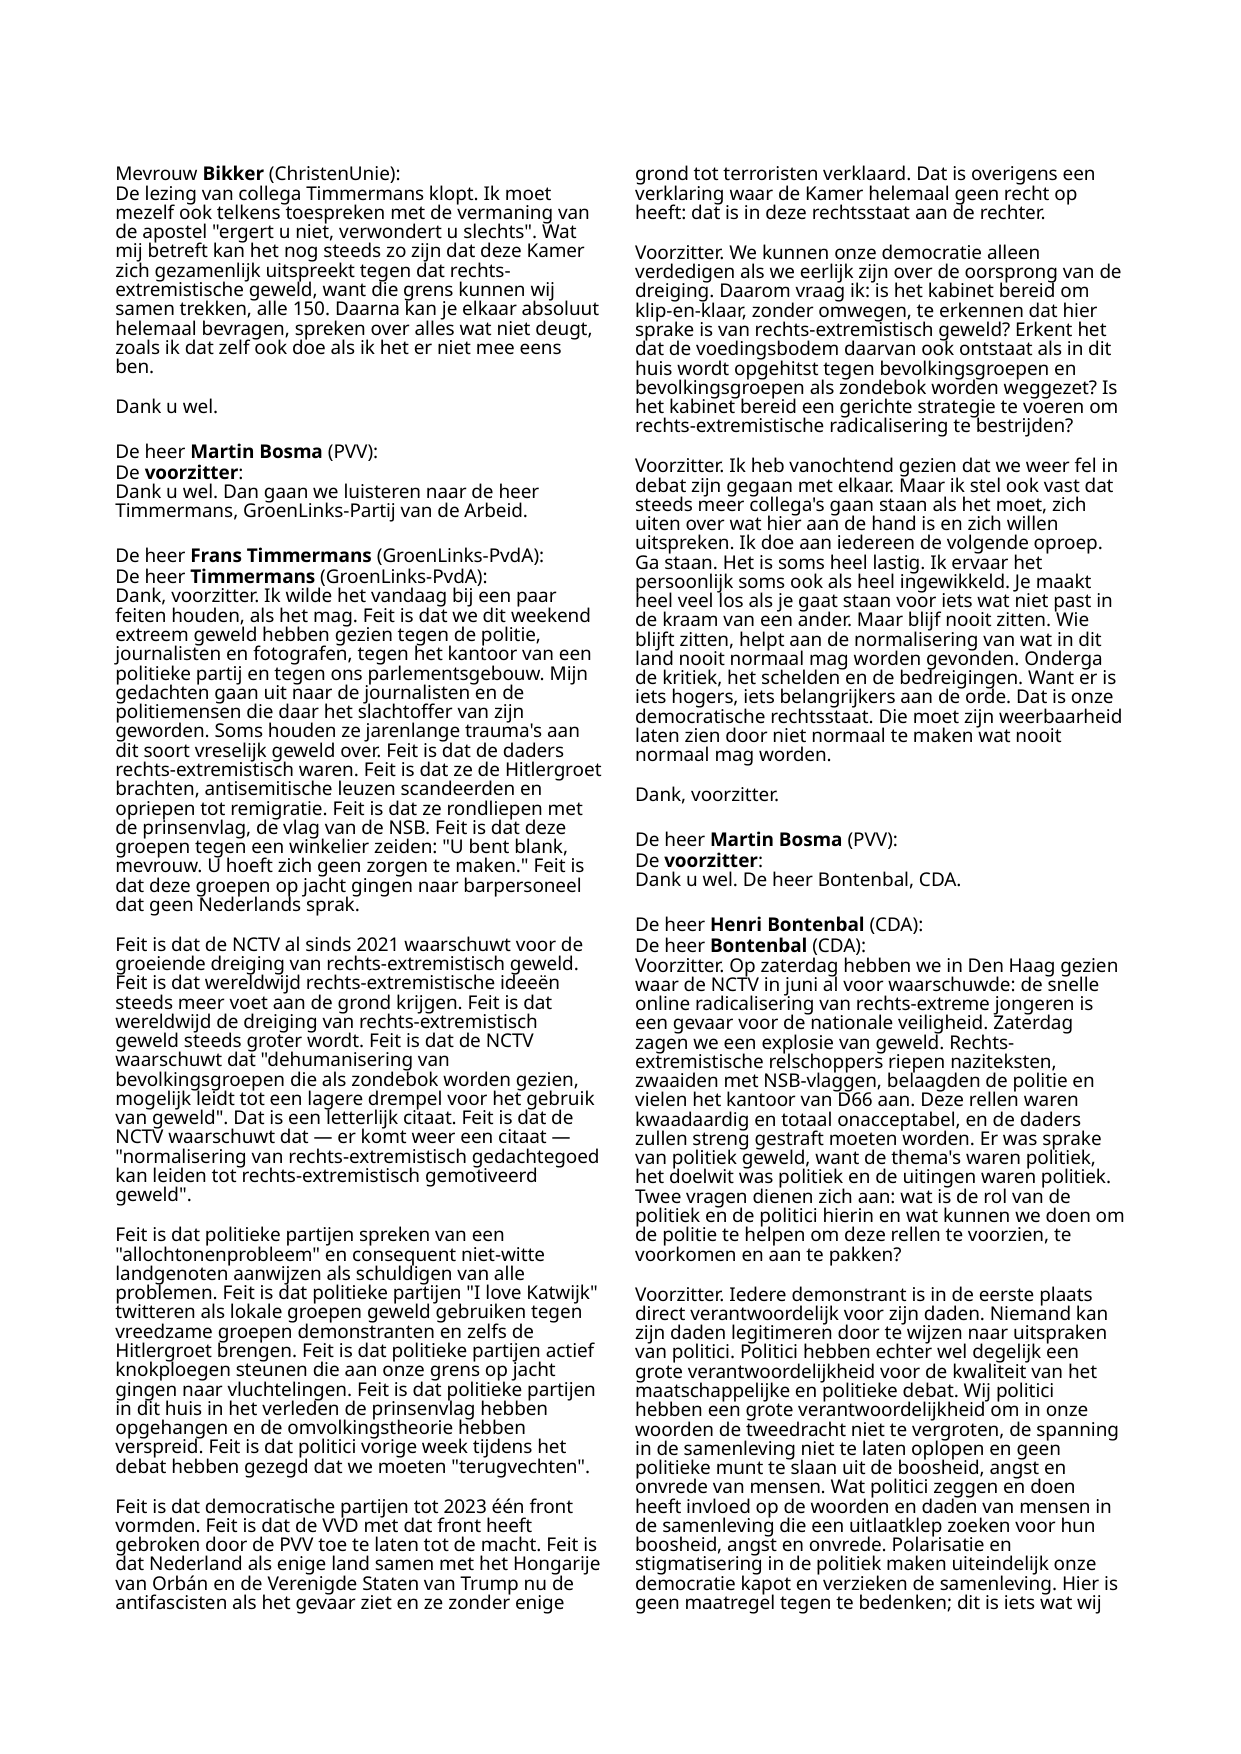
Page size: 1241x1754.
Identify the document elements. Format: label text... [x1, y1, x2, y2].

text Dank, voorzitter. [635, 786, 1125, 806]
text De heer Henri Bontenbal (CDA): [635, 912, 1125, 937]
text Voorzitter. Op zaterdag hebben we in Den Haag gezien waar de NCTV in juni al voor waarschuwde: de snelle online radicalisering van rechts-extreme jongeren is een gevaar voor de nationale veiligheid. Zaterdag zagen we een explosie van geweld. Rechts-extremistische relschoppers riepen naziteksten, zwaaiden met NSB-vlaggen, belaagden de politie en vielen het kantoor van D66 aan. Deze rellen waren kwaadaardig en totaal onacceptabel, en de daders zullen streng gestraft moeten worden. Er was sprake van politiek geweld, want de thema's waren politiek, het doelwit was politiek en de uitingen waren politiek. Twee vragen dienen zich aan: wat is de rol van de politiek en de politici hierin en wat kunnen we doen om de politie te helpen om deze rellen te voorzien, te voorkomen en aan te pakken? [635, 957, 1125, 1265]
text Dank u wel. De heer Bontenbal, CDA. [635, 871, 1125, 891]
text Mevrouw Bikker (ChristenUnie): [115, 165, 605, 184]
text Feit is dat politieke partijen spreken van een "allochtonenprobleem" en consequent niet-witte landgenoten aanwijzen als schuldigen van alle problemen. Feit is dat politieke partijen "I love Katwijk" twitteren als lokale groepen geweld gebruiken tegen vreedzame groepen demonstranten en zelfs de Hitlergroet brengen. Feit is dat politieke partijen actief knokploegen steunen die aan onze grens op jacht gingen naar vluchtelingen. Feit is dat politieke partijen in dit huis in het verleden de prinsenvlag hebben opgehangen en de omvolkingstheorie hebben verspreid. Feit is dat politici vorige week tijdens het debat hebben gezegd dat we moeten "terugvechten". [115, 1226, 605, 1477]
text Dank u wel. [115, 398, 605, 417]
text De heer Frans Timmermans (GroenLinks-PvdA): [115, 542, 605, 568]
text De heer Martin Bosma (PVV): [635, 826, 1125, 852]
text De voorzitter: [635, 852, 1125, 871]
text Feit is dat de NCTV al sinds 2021 waarschuwt voor de groeiende dreiging van rechts-extremistisch geweld. Feit is dat wereldwijd rechts-extremistische ideeën steeds meer voet aan de grond krijgen. Feit is dat wereldwijd de dreiging van rechts-extremistisch geweld steeds groter wordt. Feit is dat de NCTV waarschuwt dat "dehumanisering van bevolkingsgroepen die als zondebok worden gezien, mogelijk leidt tot een lagere drempel voor het gebruik van geweld". Dat is een letterlijk citaat. Feit is dat de NCTV waarschuwt dat — er komt weer een citaat — "normalisering van rechts-extremistisch gedachtegoed kan leiden tot rechts-extremistisch gemotiveerd geweld". [115, 936, 605, 1206]
text Voorzitter. Iedere demonstrant is in de eerste plaats direct verantwoordelijk voor zijn daden. Niemand kan zijn daden legitimeren door te wijzen naar uitspraken van politici. Politici hebben echter wel degelijk een grote verantwoordelijkheid voor de kwaliteit van het maatschappelijke en politieke debat. Wij politici hebben een grote verantwoordelijkheid om in onze woorden de tweedracht niet te vergroten, de spanning in de samenleving niet te laten oplopen en geen politieke munt te slaan uit de boosheid, angst en onvrede van mensen. Wat politici zeggen en doen heeft invloed op de woorden en daden van mensen in de samenleving die een uitlaatklep zoeken voor hun boosheid, angst en onvrede. Polarisatie en stigmatisering in de politiek maken uiteindelijk onze democratie kapot en verzieken de samenleving. Hier is geen maatregel tegen te bedenken; dit is iets wat wij [635, 1286, 1125, 1613]
text Feit is dat democratische partijen tot 2023 één front vormden. Feit is dat de VVD met dat front heeft gebroken door de PVV toe te laten tot de macht. Feit is dat Nederland als enige land samen met het Hongarije van Orbán en de Verenigde Staten van Trump nu de antifascisten als het gevaar ziet en ze zonder enige [115, 1498, 605, 1613]
text Dank u wel. Dan gaan we luisteren naar de heer Timmermans, GroenLinks-Partij van de Arbeid. [115, 483, 605, 522]
text grond tot terroristen verklaard. Dat is overigens een verklaring waar de Kamer helemaal geen recht op heeft: dat is in deze rechtsstaat aan de rechter. [635, 165, 1125, 223]
text Dank, voorzitter. Ik wilde het vandaag bij een paar feiten houden, als het mag. Feit is dat we dit weekend extreem geweld hebben gezien tegen de politie, journalisten en fotografen, tegen het kantoor van een politieke partij en tegen ons parlementsgebouw. Mijn gedachten gaan uit naar de journalisten en de politiemensen die daar het slachtoffer van zijn geworden. Soms houden ze jarenlange trauma's aan dit soort vreselijk geweld over. Feit is dat de daders rechts-extremistisch waren. Feit is dat ze de Hitlergroet brachten, antisemitische leuzen scandeerden en opriepen tot remigratie. Feit is dat ze rondliepen met de prinsenvlag, de vlag van de NSB. Feit is dat deze groepen tegen een winkelier zeiden: "U bent blank, mevrouw. U hoeft zich geen zorgen te maken." Feit is dat deze groepen op jacht gingen naar barpersoneel dat geen Nederlands sprak. [115, 587, 605, 915]
text De heer Martin Bosma (PVV): [115, 438, 605, 464]
text De heer Bontenbal (CDA): [635, 937, 1125, 957]
text De heer Timmermans (GroenLinks-PvdA): [115, 568, 605, 587]
text De lezing van collega Timmermans klopt. Ik moet mezelf ook telkens toespreken met de vermaning van de apostel "ergert u niet, verwondert u slechts". Wat mij betreft kan het nog steeds zo zijn dat deze Kamer zich gezamenlijk uitspreekt tegen dat rechts-extremistische geweld, want die grens kunnen wij samen trekken, alle 150. Daarna kan je elkaar absoluut helemaal bevragen, spreken over alles wat niet deugt, zoals ik dat zelf ook doe als ik het er niet mee eens ben. [115, 184, 605, 377]
text De voorzitter: [115, 464, 605, 483]
text Voorzitter. We kunnen onze democratie alleen verdedigen als we eerlijk zijn over de oorsprong van de dreiging. Daarom vraag ik: is het kabinet bereid om klip-en-klaar, zonder omwegen, te erkennen dat hier sprake is van rechts-extremistisch geweld? Erkent het dat de voedingsbodem daarvan ook ontstaat als in dit huis wordt opgehitst tegen bevolkingsgroepen en bevolkingsgroepen als zondebok worden weggezet? Is het kabinet bereid een gerichte strategie te voeren om rechts-extremistische radicalisering te bestrijden? [635, 244, 1125, 437]
text Voorzitter. Ik heb vanochtend gezien dat we weer fel in debat zijn gegaan met elkaar. Maar ik stel ook vast dat steeds meer collega's gaan staan als het moet, zich uiten over wat hier aan de hand is en zich willen uitspreken. Ik doe aan iedereen de volgende oproep. Ga staan. Het is soms heel lastig. Ik ervaar het persoonlijk soms ook als heel ingewikkeld. Je maakt heel veel los als je gaat staan voor iets wat niet past in de kraam van een ander. Maar blijf nooit zitten. Wie blijft zitten, helpt aan de normalisering van wat in dit land nooit normaal mag worden gevonden. Onderga de kritiek, het schelden en de bedreigingen. Want er is iets hogers, iets belangrijkers aan de orde. Dat is onze democratische rechtsstaat. Die moet zijn weerbaarheid laten zien door niet normaal te maken wat nooit normaal mag worden. [635, 457, 1125, 766]
